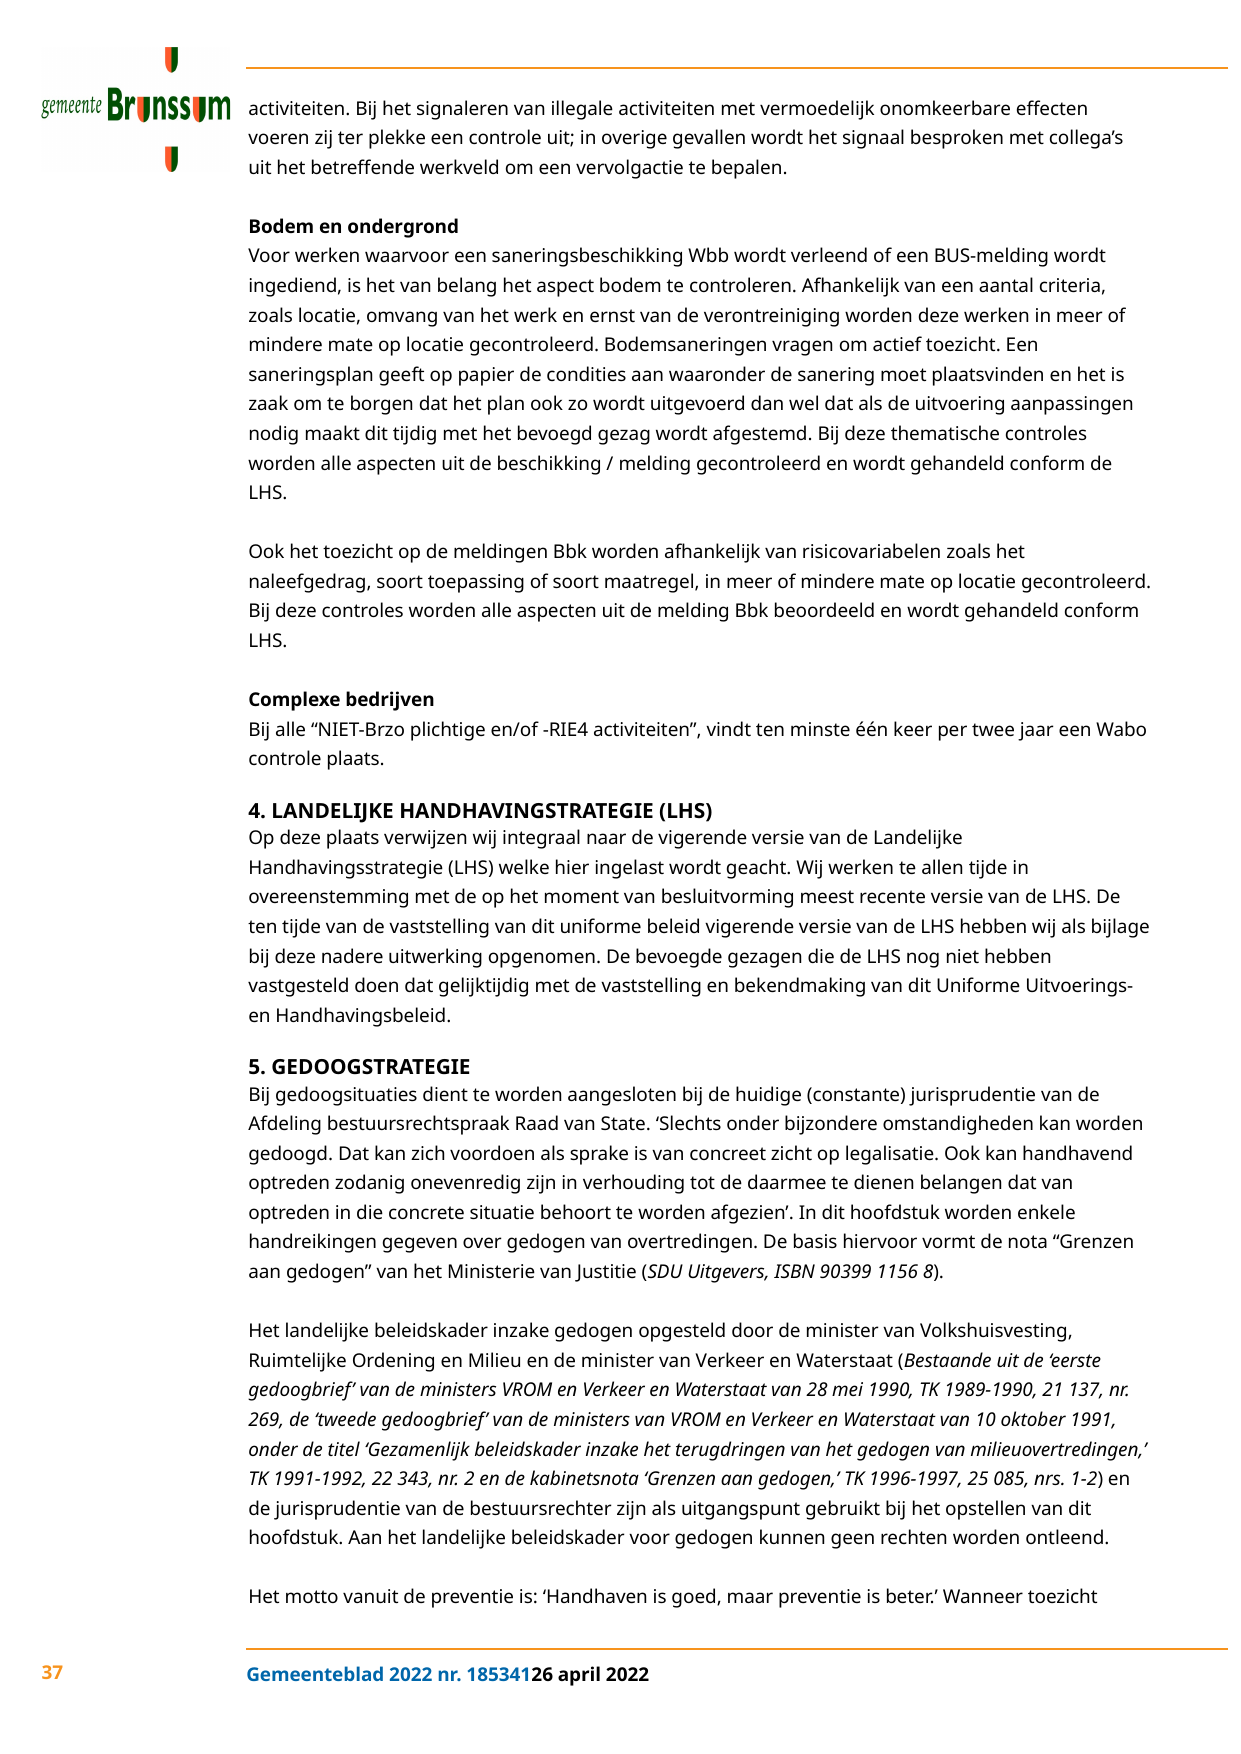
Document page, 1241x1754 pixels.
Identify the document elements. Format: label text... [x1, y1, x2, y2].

text Op deze plaats verwijzen wij integraal naar de vigerende versie van de Landelijke Handhavingsstrategie (LHS) welke hier ingelast wordt geacht. Wij werken te allen tijde in overeenstemming met de op het moment van besluitvorming meest recente versie van de LHS. De ten tijde van de vaststelling van dit uniforme beleid vigerende versie van de LHS hebben wij als bijlage bij deze nadere uitwerking opgenomen. De bevoegde gezagen die de LHS nog niet hebben vastgesteld doen dat gelijktijdig met de vaststelling en bekendmaking van dit Uniforme Uitvoerings- en Handhavingsbeleid. [248, 824, 1152, 1028]
text Ook het toezicht op de meldingen Bbk worden afhankelijk van risicovariabelen zoals het [248, 538, 1152, 564]
text 4. LANDELIJKE HANDHAVINGSTRATEGIE (LHS) [248, 796, 1152, 824]
text Het motto vanuit de preventie is: ‘Handhaven is goed, maar preventie is beter.’ Wanneer toezicht [248, 1584, 1152, 1609]
text Voor werken waarvoor een saneringsbeschikking Wbb wordt verleend of een BUS-melding wordt ingediend, is het van belang het aspect bodem te controleren. Afhankelijk van een aantal criteria, zoals locatie, omvang van het werk en ernst van de verontreiniging worden deze werken in meer of mindere mate op locatie gecontroleerd. Bodemsaneringen vragen om actief toezicht. Een saneringsplan geeft op papier de condities aan waaronder de sanering moet plaatsvinden en het is zaak om te borgen dat het plan ook zo wordt uitgevoerd dan wel dat als de uitvoering aanpassingen nodig maakt dit tijdig met het bevoegd gezag wordt afgestemd. Bij deze thematische controles worden alle aspecten uit de beschikking / melding gecontroleerd en wordt gehandeld conform de LHS. [248, 243, 1152, 505]
text Het landelijke beleidskader inzake gedogen opgesteld door de minister van Volkshuisvesting, Ruimtelijke Ordening en Milieu en de minister van Verkeer en Waterstaat (Bestaande uit de ‘eerste gedoogbrief’ van de ministers VROM en Verkeer en Waterstaat van 28 mei 1990, TK 1989-1990, 21 137, nr. 269, de ‘tweede gedoogbrief’ van de ministers van VROM en Verkeer en Waterstaat van 10 oktober 1991, onder de titel ‘Gezamenlijk beleidskader inzake het terugdringen van het gedogen van milieuovertredingen,’ TK 1991-1992, 22 343, nr. 2 en de kabinetsnota ‘Grenzen aan gedogen,’ TK 1996-1997, 25 085, nrs. 1-2) en de jurisprudentie van de bestuursrechter zijn als uitgangspunt gebruikt bij het opstellen van dit hoofdstuk. Aan het landelijke beleidskader voor gedogen kunnen geen rechten worden ontleend. [248, 1317, 1152, 1550]
text Complexe bedrijven [248, 686, 1152, 712]
text 5. GEDOOGSTRATEGIE [248, 1052, 1152, 1081]
picture [41, 47, 231, 172]
text naleefgedrag, soort toepassing of soort maatregel, in meer of mindere mate op locatie gecontroleerd. Bij deze controles worden alle aspecten uit de melding Bbk beoordeeld en wordt gehandeld conform LHS. [248, 568, 1152, 653]
text activiteiten. Bij het signaleren van illegale activiteiten met vermoedelijk onomkeerbare effecten voeren zij ter plekke een controle uit; in overige gevallen wordt het signaal besproken met collega’s uit het betreffende werkveld om een vervolgactie te bepalen. [248, 95, 1152, 180]
text Bij alle “NIET-Brzo plichtige en/of -RIE4 activiteiten”, vindt ten minste één keer per twee jaar een Wabo controle plaats. [248, 716, 1152, 771]
text Bodem en ondergrond [248, 213, 1152, 239]
text Bij gedoogsituaties dient te worden aangesloten bij de huidige (constante) jurisprudentie van de Afdeling bestuursrechtspraak Raad van State. ‘Slechts onder bijzondere omstandigheden kan worden gedoogd. Dat kan zich voordoen als sprake is van concreet zicht op legalisatie. Ook kan handhavend optreden zodanig onevenredig zijn in verhouding tot de daarmee te dienen belangen dat van optreden in die concrete situatie behoort te worden afgezien’. In dit hoofdstuk worden enkele handreikingen gegeven over gedogen van overtredingen. De basis hiervoor vormt de nota “Grenzen aan gedogen” van het Ministerie van Justitie (SDU Uitgevers, ISBN 90399 1156 8). [248, 1081, 1152, 1284]
